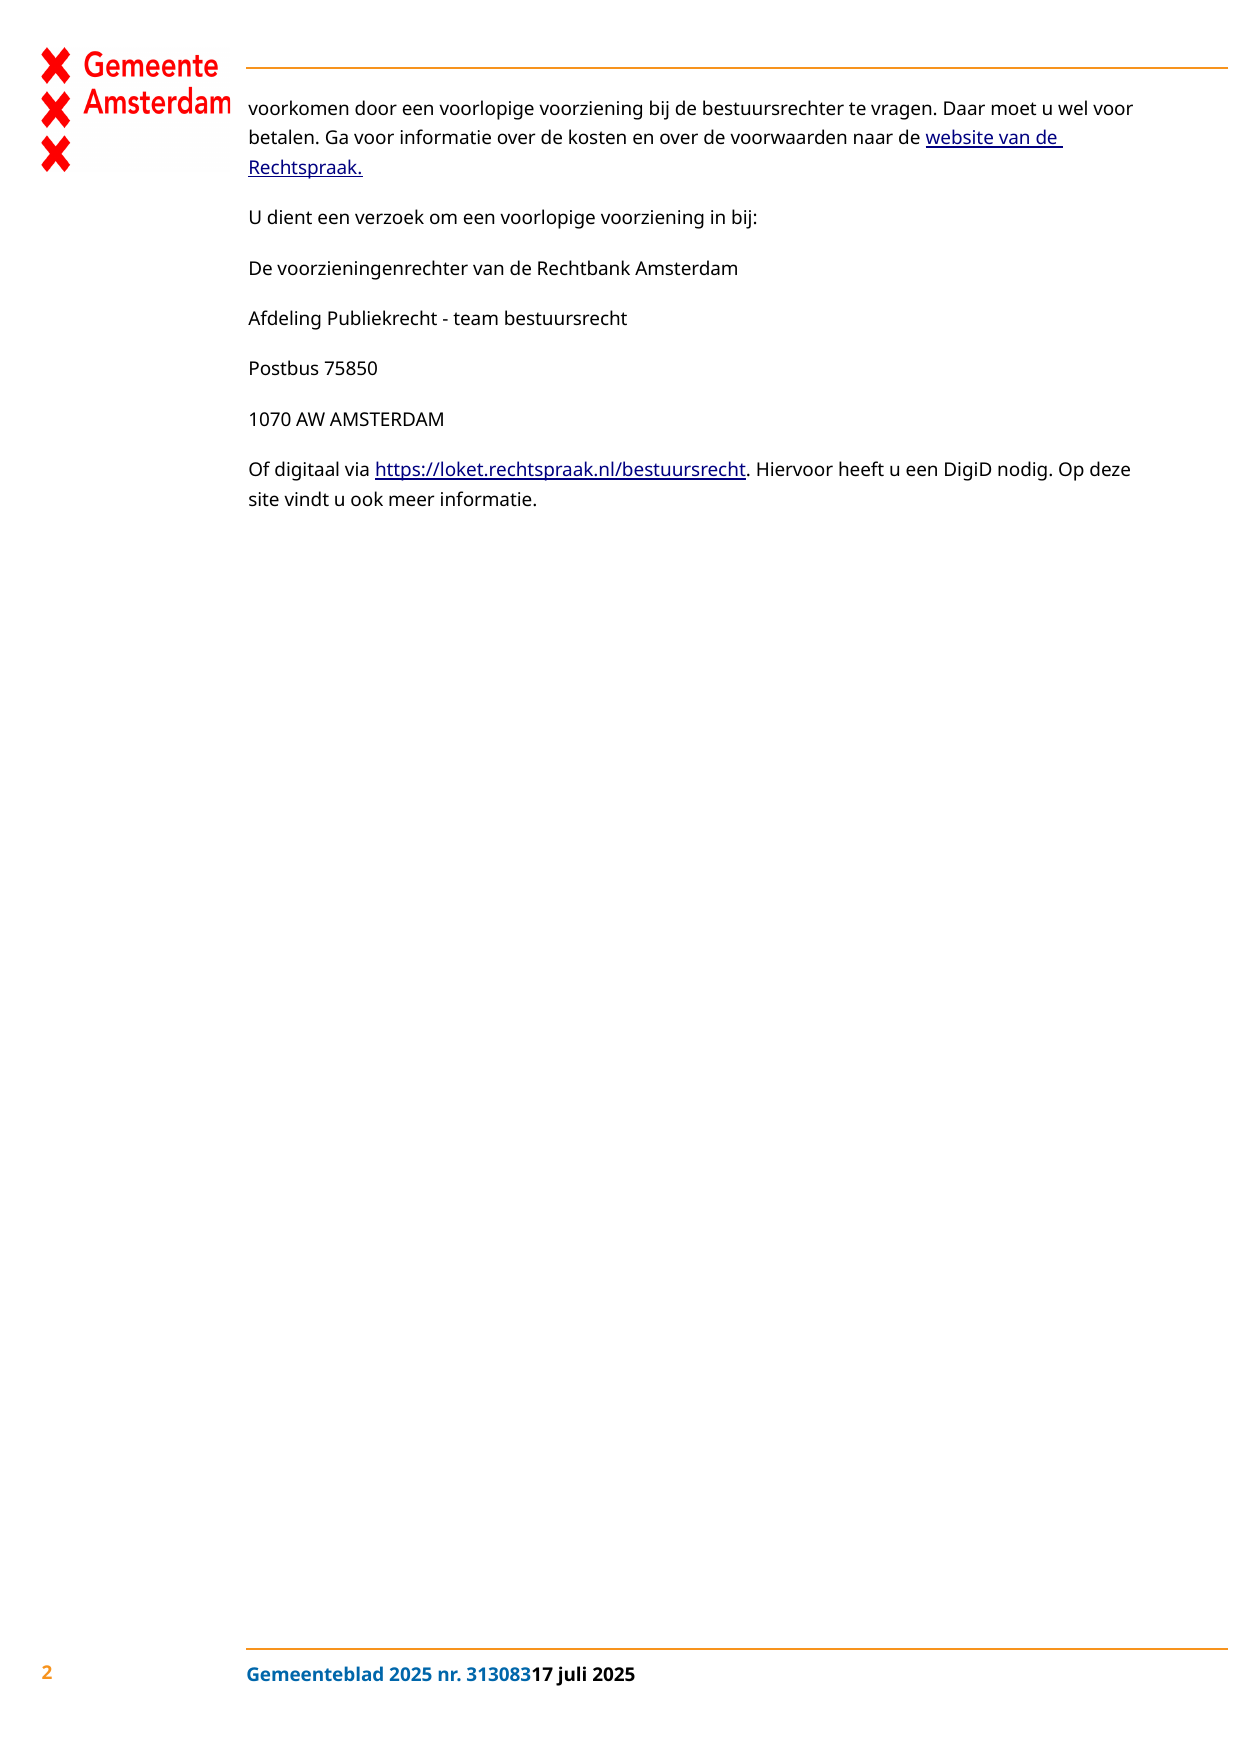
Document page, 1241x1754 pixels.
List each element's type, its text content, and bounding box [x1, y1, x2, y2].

text voorkomen door een voorlopige voorziening bij de bestuursrechter te vragen. Daar moet u wel voor betalen. Ga voor informatie over de kosten en over de voorwaarden naar de website van de Rechtspraak. [248, 95, 1152, 180]
text De voorzieningenrechter van de Rechtbank Amsterdam [248, 255, 1152, 281]
text Of digitaal via https://loket.rechtspraak.nl/bestuursrecht. Hiervoor heeft u een DigiD nodig. Op deze site vindt u ook meer informatie. [248, 456, 1152, 512]
text Afdeling Publiekrecht - team bestuursrecht [248, 305, 1152, 331]
text 1070 AW AMSTERDAM [248, 406, 1152, 432]
text Postbus 75850 [248, 356, 1152, 381]
picture [41, 47, 231, 172]
text U dient een verzoek om een voorlopige voorziening in bij: [248, 204, 1152, 230]
